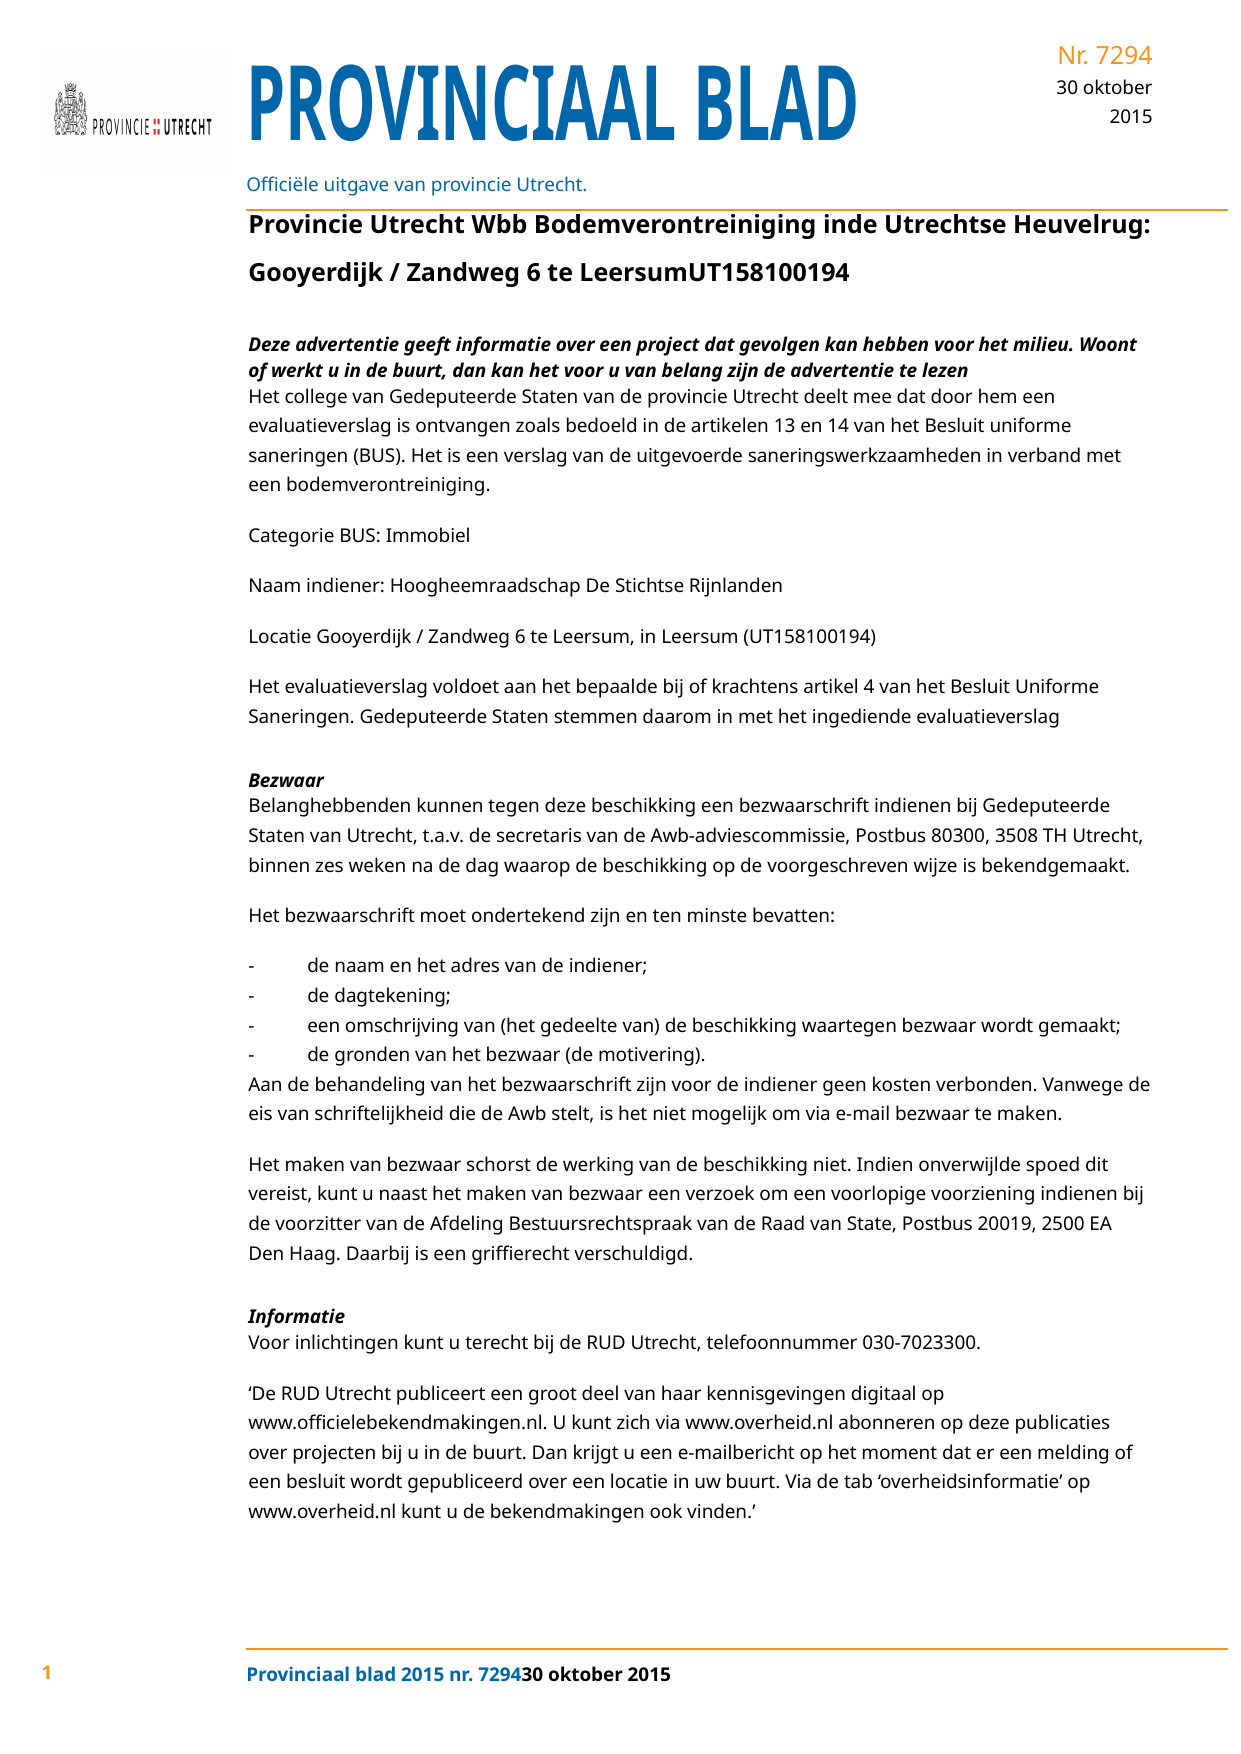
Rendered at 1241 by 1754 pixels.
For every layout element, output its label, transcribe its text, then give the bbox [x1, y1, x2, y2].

list een omschrijving van (het gedeelte van) de beschikking waartegen bezwaar wordt gemaakt; [248, 1012, 1152, 1037]
text Provincie Utrecht Wbb Bodemverontreiniging inde Utrechtse Heuvelrug: Gooyerdijk / Zandweg 6 te LeersumUT158100194 [248, 211, 1152, 288]
text Voor inlichtingen kunt u terecht bij de RUD Utrecht, telefoonnummer 030-7023300. [248, 1329, 1152, 1355]
text Naam indiener: Hoogheemraadschap De Stichtse Rijnlanden [248, 572, 1152, 598]
text ‘De RUD Utrecht publiceert een groot deel van haar kennisgevingen digitaal op www.officielebekendmakingen.nl. U kunt zich via www.overheid.nl abonneren op deze publicaties over projecten bij u in de buurt. Dan krijgt u een e-mailbericht op het moment dat er een melding of een besluit wordt gepubliceerd over een locatie in uw buurt. Via de tab ‘overheidsinformatie’ op www.overheid.nl kunt u de bekendmakingen ook vinden.’ [248, 1380, 1152, 1524]
list de gronden van het bezwaar (de motivering). [248, 1041, 1152, 1067]
text Het college van Gedeputeerde Staten van de provincie Utrecht deelt mee dat door hem een evaluatieverslag is ontvangen zoals bedoeld in de artikelen 13 en 14 van het Besluit uniforme saneringen (BUS). Het is een verslag van de uitgevoerde saneringswerkzaamheden in verband met een bodemverontreiniging. [248, 383, 1152, 497]
text Belanghebbenden kunnen tegen deze beschikking een bezwaarschrift indienen bij Gedeputeerde Staten van Utrecht, t.a.v. de secretaris van de Awb-adviescommissie, Postbus 80300, 3508 TH Utrecht, binnen zes weken na de dag waarop de beschikking op de voorgeschreven wijze is bekendgemaakt. [248, 793, 1152, 877]
text Bezwaar [248, 767, 1152, 793]
picture [41, 47, 231, 172]
list de dagtekening; [248, 982, 1152, 1008]
text Categorie BUS: Immobiel [248, 522, 1152, 548]
text Het evaluatieverslag voldoet aan het bepaalde bij of krachtens artikel 4 van het Besluit Uniforme Saneringen. Gedeputeerde Staten stemmen daarom in met het ingediende evaluatieverslag [248, 673, 1152, 729]
text Het bezwaarschrift moet ondertekend zijn en ten minste bevatten: [248, 902, 1152, 928]
list de naam en het adres van de indiener; [248, 953, 1152, 978]
text Informatie [248, 1304, 1152, 1329]
text Het maken van bezwaar schorst de werking van de beschikking niet. Indien onverwijlde spoed dit vereist, kunt u naast het maken van bezwaar een verzoek om een voorlopige voorziening indienen bij de voorzitter van de Afdeling Bestuursrechtspraak van de Raad van State, Postbus 20019, 2500 EA Den Haag. Daarbij is een griffierecht verschuldigd. [248, 1151, 1152, 1265]
text Aan de behandeling van het bezwaarschrift zijn voor de indiener geen kosten verbonden. Vanwege de eis van schriftelijkheid die de Awb stelt, is het niet mogelijk om via e-mail bezwaar te maken. [248, 1071, 1152, 1126]
text Locatie Gooyerdijk / Zandweg 6 te Leersum, in Leersum (UT158100194) [248, 623, 1152, 649]
text Deze advertentie geeft informatie over een project dat gevolgen kan hebben voor het milieu. Woont of werkt u in de buurt, dan kan het voor u van belang zijn de advertentie te lezen [248, 331, 1152, 383]
